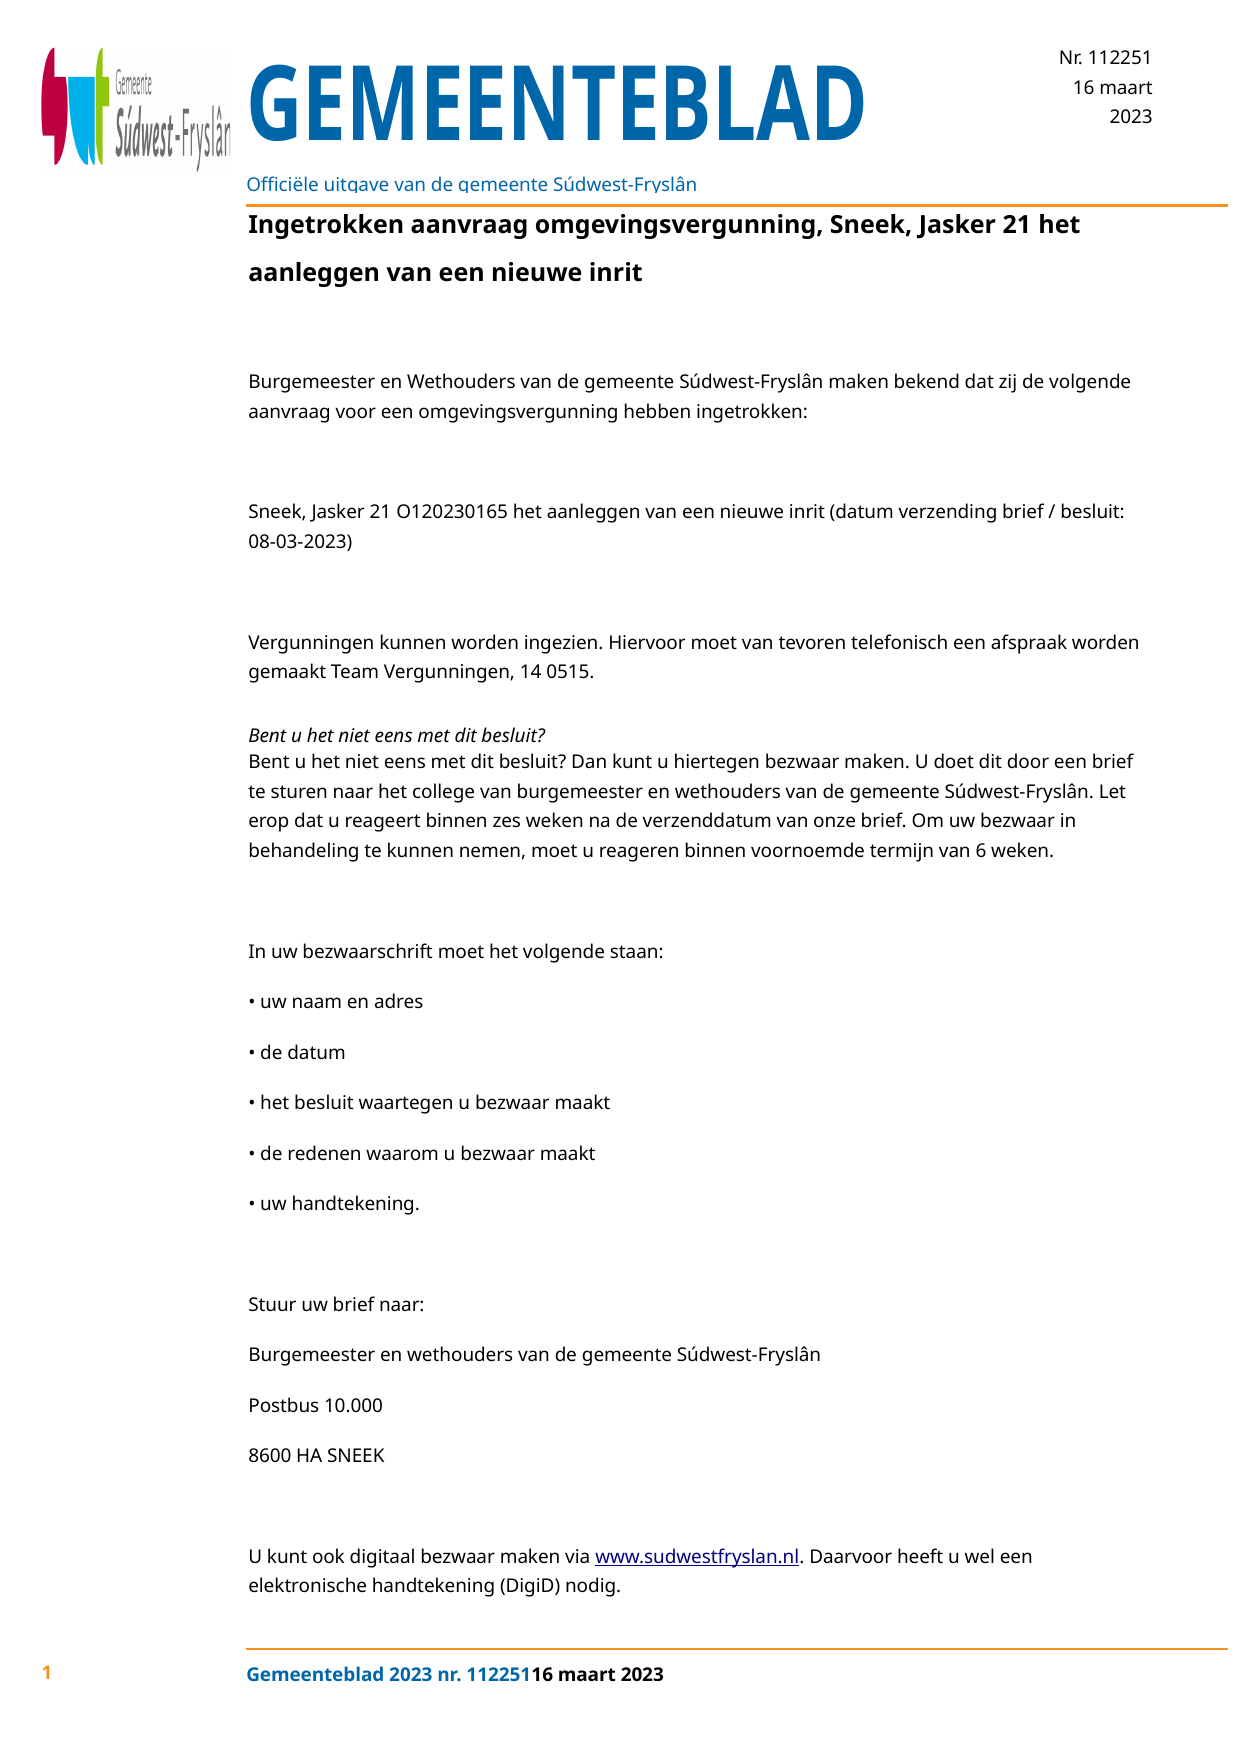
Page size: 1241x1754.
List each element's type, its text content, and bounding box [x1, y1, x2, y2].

text Burgemeester en wethouders van de gemeente Súdwest-Fryslân [248, 1341, 1152, 1367]
text Stuur uw brief naar: [248, 1291, 1152, 1317]
text Burgemeester en Wethouders van de gemeente Súdwest-Fryslân maken bekend dat zij de volgende aanvraag voor een omgevingsvergunning hebben ingetrokken: [248, 368, 1152, 424]
text Ingetrokken aanvraag omgevingsvergunning, Sneek, Jasker 21 het aanleggen van een nieuwe inrit [248, 207, 1152, 288]
text Bent u het niet eens met dit besluit? [248, 723, 1152, 748]
text Vergunningen kunnen worden ingezien. Hiervoor moet van tevoren telefonisch een afspraak worden gemaakt Team Vergunningen, 14 0515. [248, 629, 1152, 684]
text In uw bezwaarschrift moet het volgende staan: [248, 938, 1152, 964]
text • uw handtekening. [248, 1190, 1152, 1216]
text 8600 HA SNEEK [248, 1442, 1152, 1468]
text Bent u het niet eens met dit besluit? Dan kunt u hiertegen bezwaar maken. U doet dit door een brief te sturen naar het college van burgemeester en wethouders van de gemeente Súdwest-Fryslân. Let erop dat u reageert binnen zes weken na de verzenddatum van onze brief. Om uw bezwaar in behandeling te kunnen nemen, moet u reageren binnen voornoemde termijn van 6 weken. [248, 748, 1152, 863]
text • de redenen waarom u bezwaar maakt [248, 1140, 1152, 1165]
text Sneek, Jasker 21 O120230165 het aanleggen van een nieuwe inrit (datum verzending brief / besluit: 08-03-2023) [248, 499, 1152, 554]
text • het besluit waartegen u bezwaar maakt [248, 1089, 1152, 1115]
text • uw naam en adres [248, 988, 1152, 1014]
text • de datum [248, 1039, 1152, 1064]
picture [41, 47, 231, 172]
text U kunt ook digitaal bezwaar maken via www.sudwestfryslan.nl. Daarvoor heeft u wel een elektronische handtekening (DigiD) nodig. [248, 1543, 1152, 1598]
text Postbus 10.000 [248, 1392, 1152, 1417]
